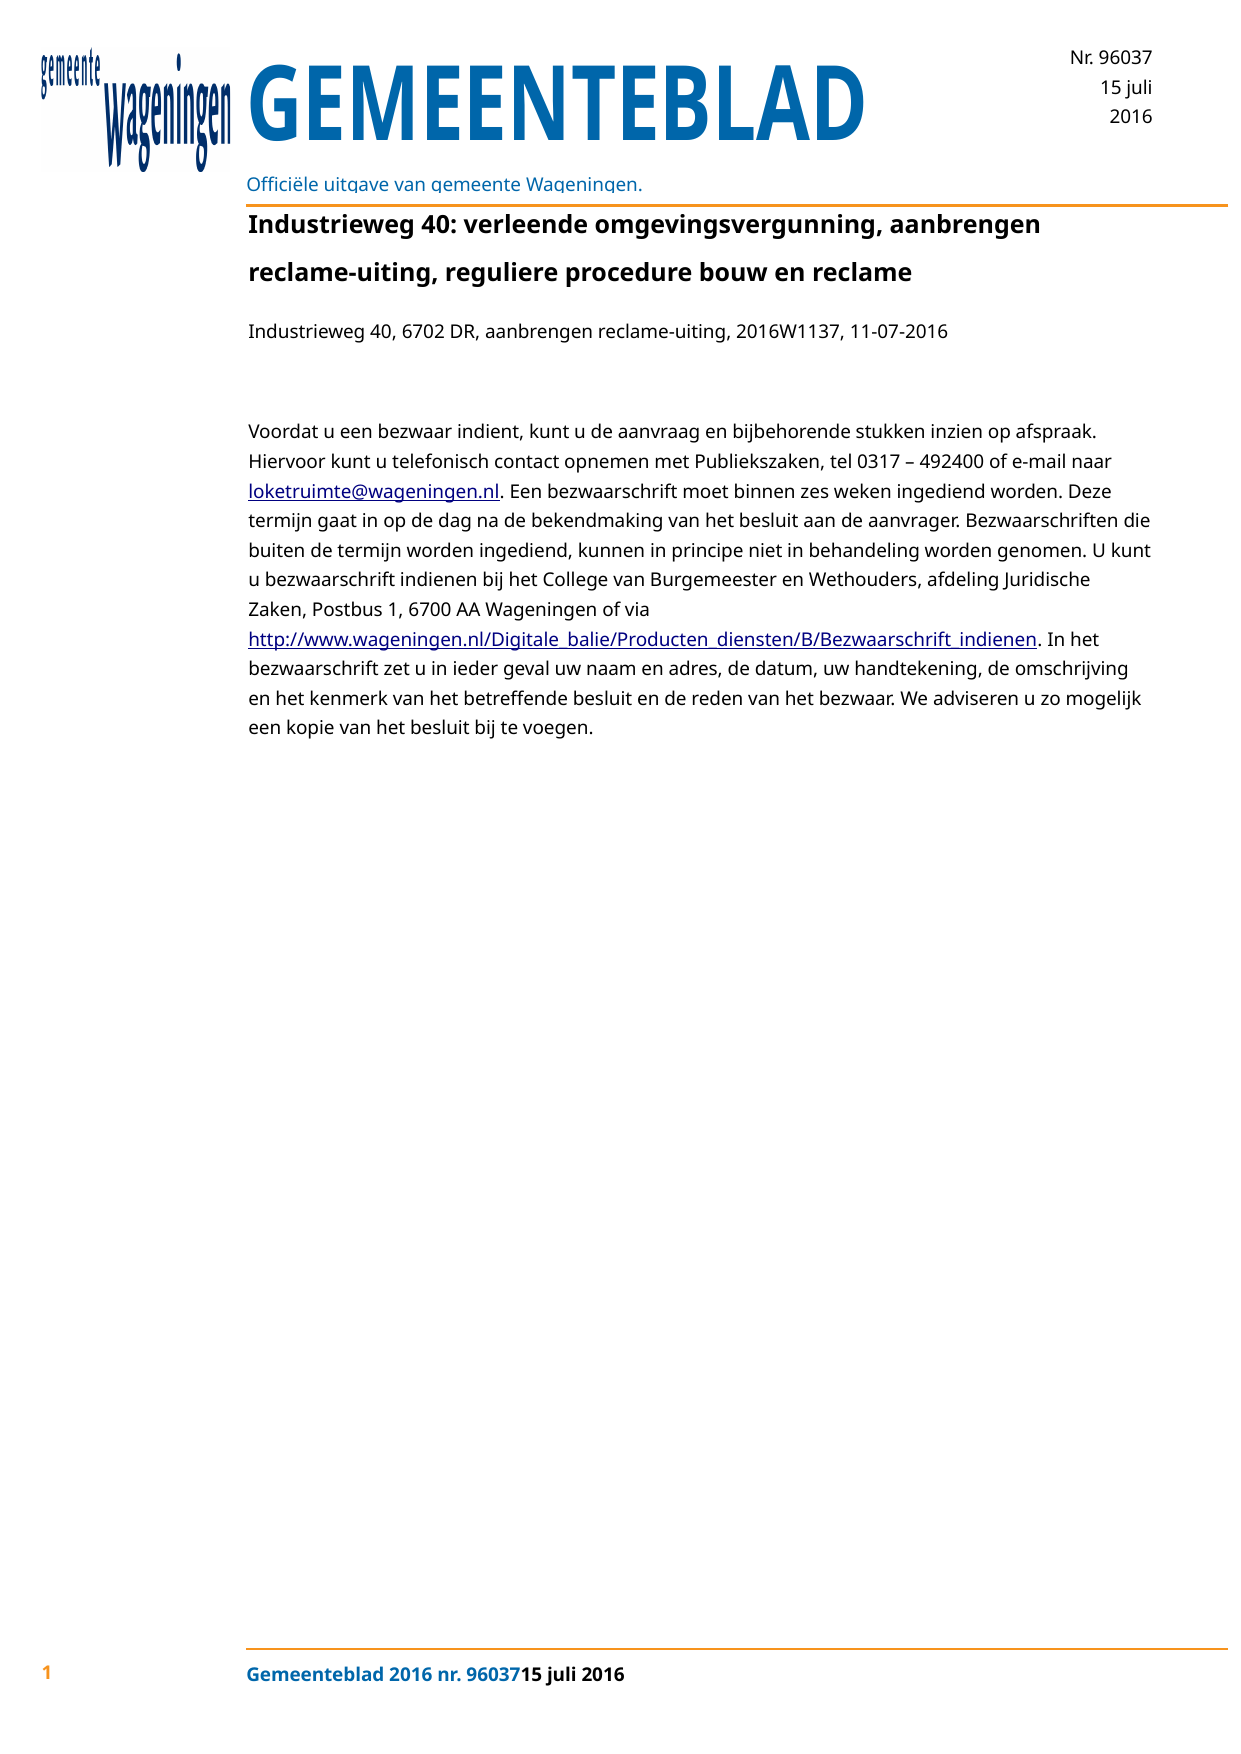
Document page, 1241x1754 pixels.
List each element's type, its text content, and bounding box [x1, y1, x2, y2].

text Industrieweg 40: verleende omgevingsvergunning, aanbrengen reclame-uiting, reguliere procedure bouw en reclame [248, 207, 1152, 288]
text Industrieweg 40, 6702 DR, aanbrengen reclame-uiting, 2016W1137, 11-07-2016 [248, 318, 1152, 344]
picture [41, 47, 231, 172]
text Voordat u een bezwaar indient, kunt u de aanvraag en bijbehorende stukken inzien op afspraak. Hiervoor kunt u telefonisch contact opnemen met Publiekszaken, tel 0317 – 492400 of e-mail naar loketruimte@wageningen.nl. Een bezwaarschrift moet binnen zes weken ingediend worden. Deze termijn gaat in op de dag na de bekendmaking van het besluit aan de aanvrager. Bezwaarschriften die buiten de termijn worden ingediend, kunnen in principe niet in behandeling worden genomen. U kunt u bezwaarschrift indienen bij het College van Burgemeester en Wethouders, afdeling Juridische Zaken, Postbus 1, 6700 AA Wageningen of via http://www.wageningen.nl/Digitale_balie/Producten_diensten/B/Bezwaarschrift_indienen. In het bezwaarschrift zet u in ieder geval uw naam en adres, de datum, uw handtekening, de omschrijving en het kenmerk van het betreffende besluit en de reden van het bezwaar. We adviseren u zo mogelijk een kopie van het besluit bij te voegen. [248, 419, 1152, 740]
